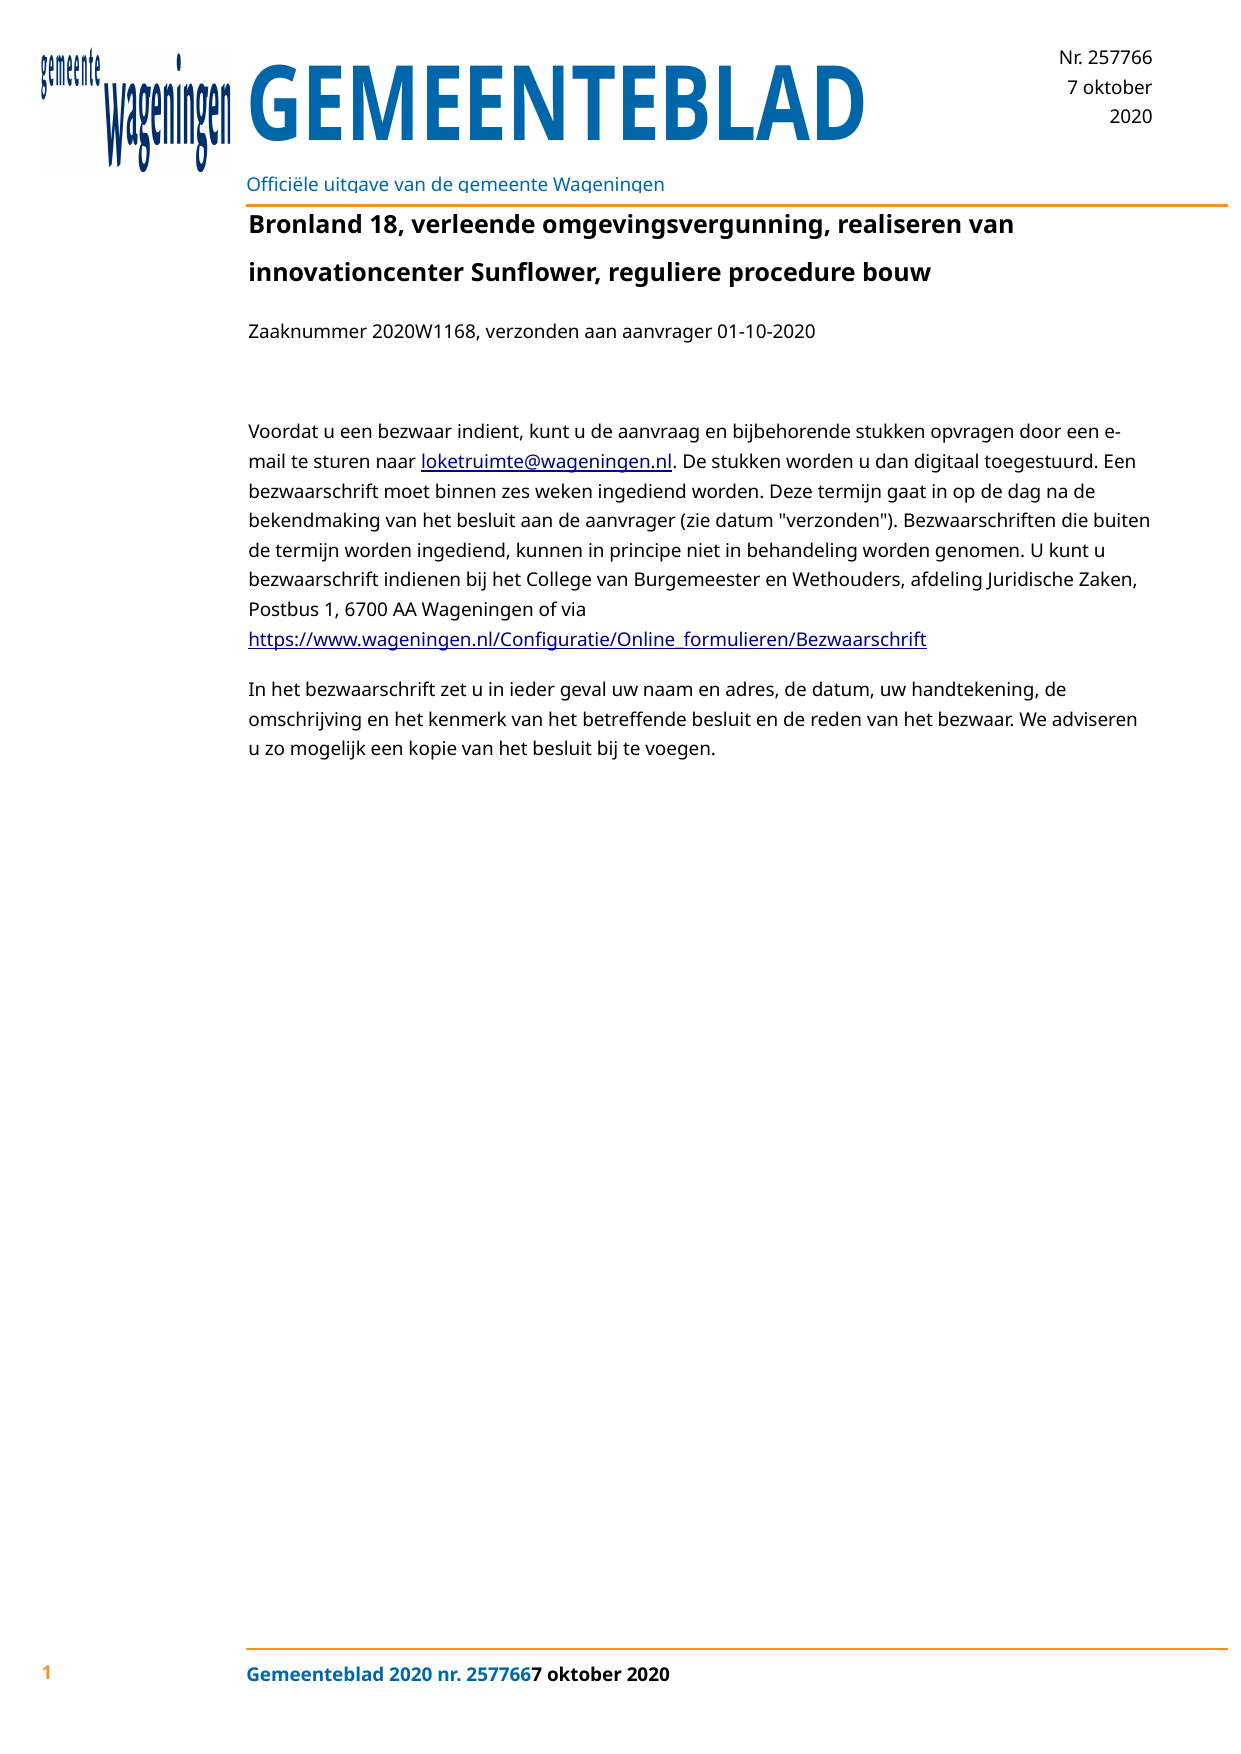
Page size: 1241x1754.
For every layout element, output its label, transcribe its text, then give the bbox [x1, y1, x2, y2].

text Voordat u een bezwaar indient, kunt u de aanvraag en bijbehorende stukken opvragen door een e-mail te sturen naar loketruimte@wageningen.nl. De stukken worden u dan digitaal toegestuurd. Een bezwaarschrift moet binnen zes weken ingediend worden. Deze termijn gaat in op de dag na de bekendmaking van het besluit aan de aanvrager (zie datum "verzonden"). Bezwaarschriften die buiten de termijn worden ingediend, kunnen in principe niet in behandeling worden genomen. U kunt u bezwaarschrift indienen bij het College van Burgemeester en Wethouders, afdeling Juridische Zaken, Postbus 1, 6700 AA Wageningen of via https://www.wageningen.nl/Configuratie/Online_formulieren/Bezwaarschrift [248, 419, 1152, 652]
text Bronland 18, verleende omgevingsvergunning, realiseren van innovationcenter Sunflower, reguliere procedure bouw [248, 207, 1152, 288]
text In het bezwaarschrift zet u in ieder geval uw naam en adres, de datum, uw handtekening, de omschrijving en het kenmerk van het betreffende besluit en de reden van het bezwaar. We adviseren u zo mogelijk een kopie van het besluit bij te voegen. [248, 676, 1152, 761]
text Zaaknummer 2020W1168, verzonden aan aanvrager 01-10-2020 [248, 318, 1152, 344]
picture [41, 47, 231, 172]
